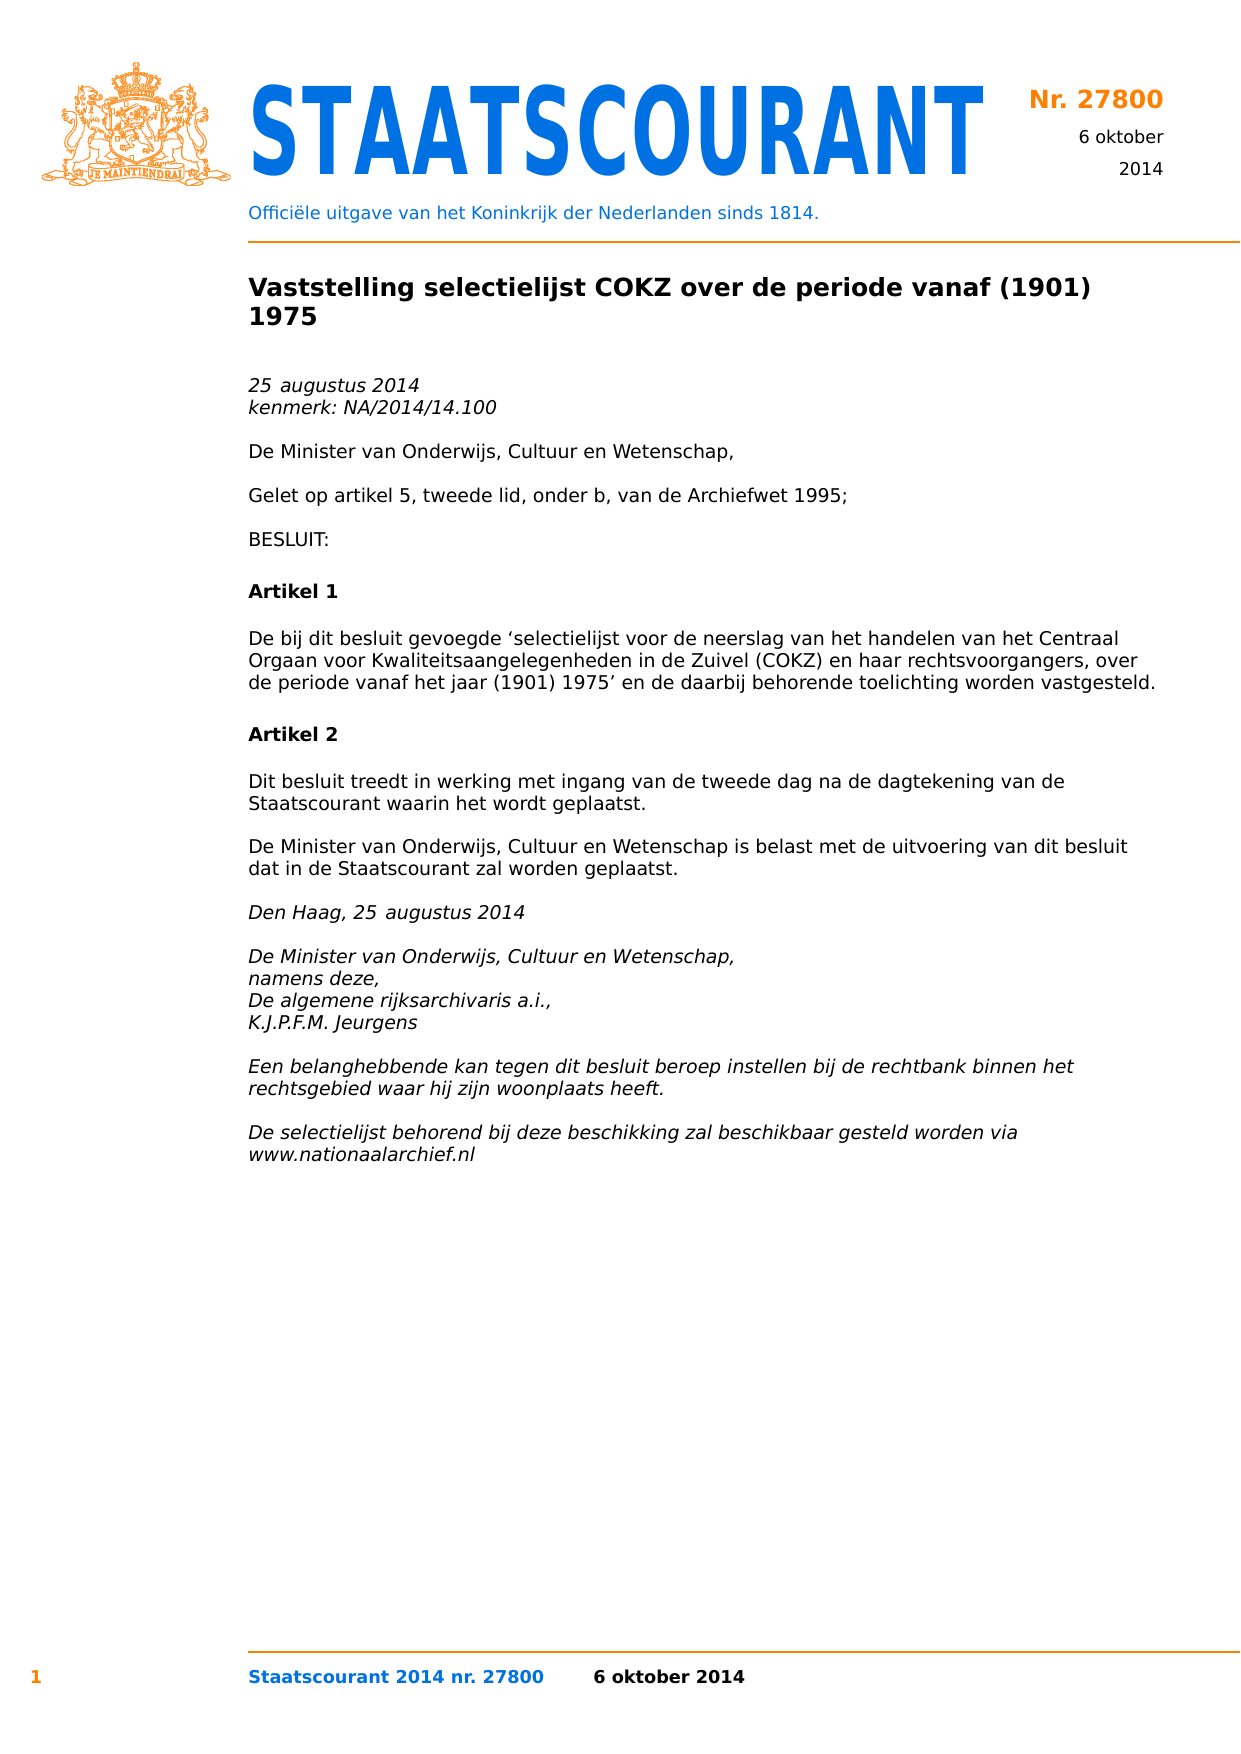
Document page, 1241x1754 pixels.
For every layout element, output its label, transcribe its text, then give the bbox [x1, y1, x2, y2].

table_cell 6 oktober [998, 121, 1240, 153]
table_header Nr. 27800 [998, 62, 1240, 121]
text 25 augustus 2014 [248, 375, 1163, 397]
text BESLUIT: [248, 529, 1163, 551]
text Den Haag, 25 augustus 2014 [248, 902, 1163, 924]
text Dit besluit treedt in werking met ingang van de tweede dag na de dagtekening van de Staatscourant waarin het wordt geplaatst. [248, 771, 1163, 814]
text De Minister van Onderwijs, Cultuur en Wetenschap, namens deze, De algemene rijksarchivaris a.i., K.J.P.F.M. Jeurgens [248, 946, 1163, 1034]
subtitle Artikel 1 [248, 581, 1163, 603]
subtitle Vaststelling selectielijst COKZ over de periode vanaf (1901) 1975 [248, 273, 1163, 331]
text Een belanghebbende kan tegen dit besluit beroep instellen bij de rechtbank binnen het rechtsgebied waar hij zijn woonplaats heeft. [248, 1056, 1163, 1100]
table_header [25, 62, 248, 241]
table_cell 2014 [998, 153, 1240, 203]
table_header STAATSCOURANT [248, 62, 998, 203]
picture [41, 62, 231, 186]
text De Minister van Onderwijs, Cultuur en Wetenschap is belast met de uitvoering van dit besluit dat in de Staatscourant zal worden geplaatst. [248, 836, 1163, 880]
text kenmerk: NA/2014/14.100 [248, 397, 1163, 419]
text Gelet op artikel 5, tweede lid, onder b, van de Archiefwet 1995; [248, 485, 1163, 507]
text De selectielijst behorend bij deze beschikking zal beschikbaar gesteld worden via www.nationaalarchief.nl [248, 1122, 1163, 1166]
table_cell Officiële uitgave van het Koninkrijk der Nederlanden sinds 1814. [248, 203, 1240, 241]
subtitle Artikel 2 [248, 723, 1163, 746]
text De bij dit besluit gevoegde ‘selectielijst voor de neerslag van het handelen van het Centraal Orgaan voor Kwaliteitsaangelegenheden in de Zuivel (COKZ) en haar rechtsvoorgangers, over de periode vanaf het jaar (1901) 1975’ en de daarbij behorende toelichting worden vastgesteld. [248, 628, 1163, 693]
text De Minister van Onderwijs, Cultuur en Wetenschap, [248, 441, 1163, 463]
